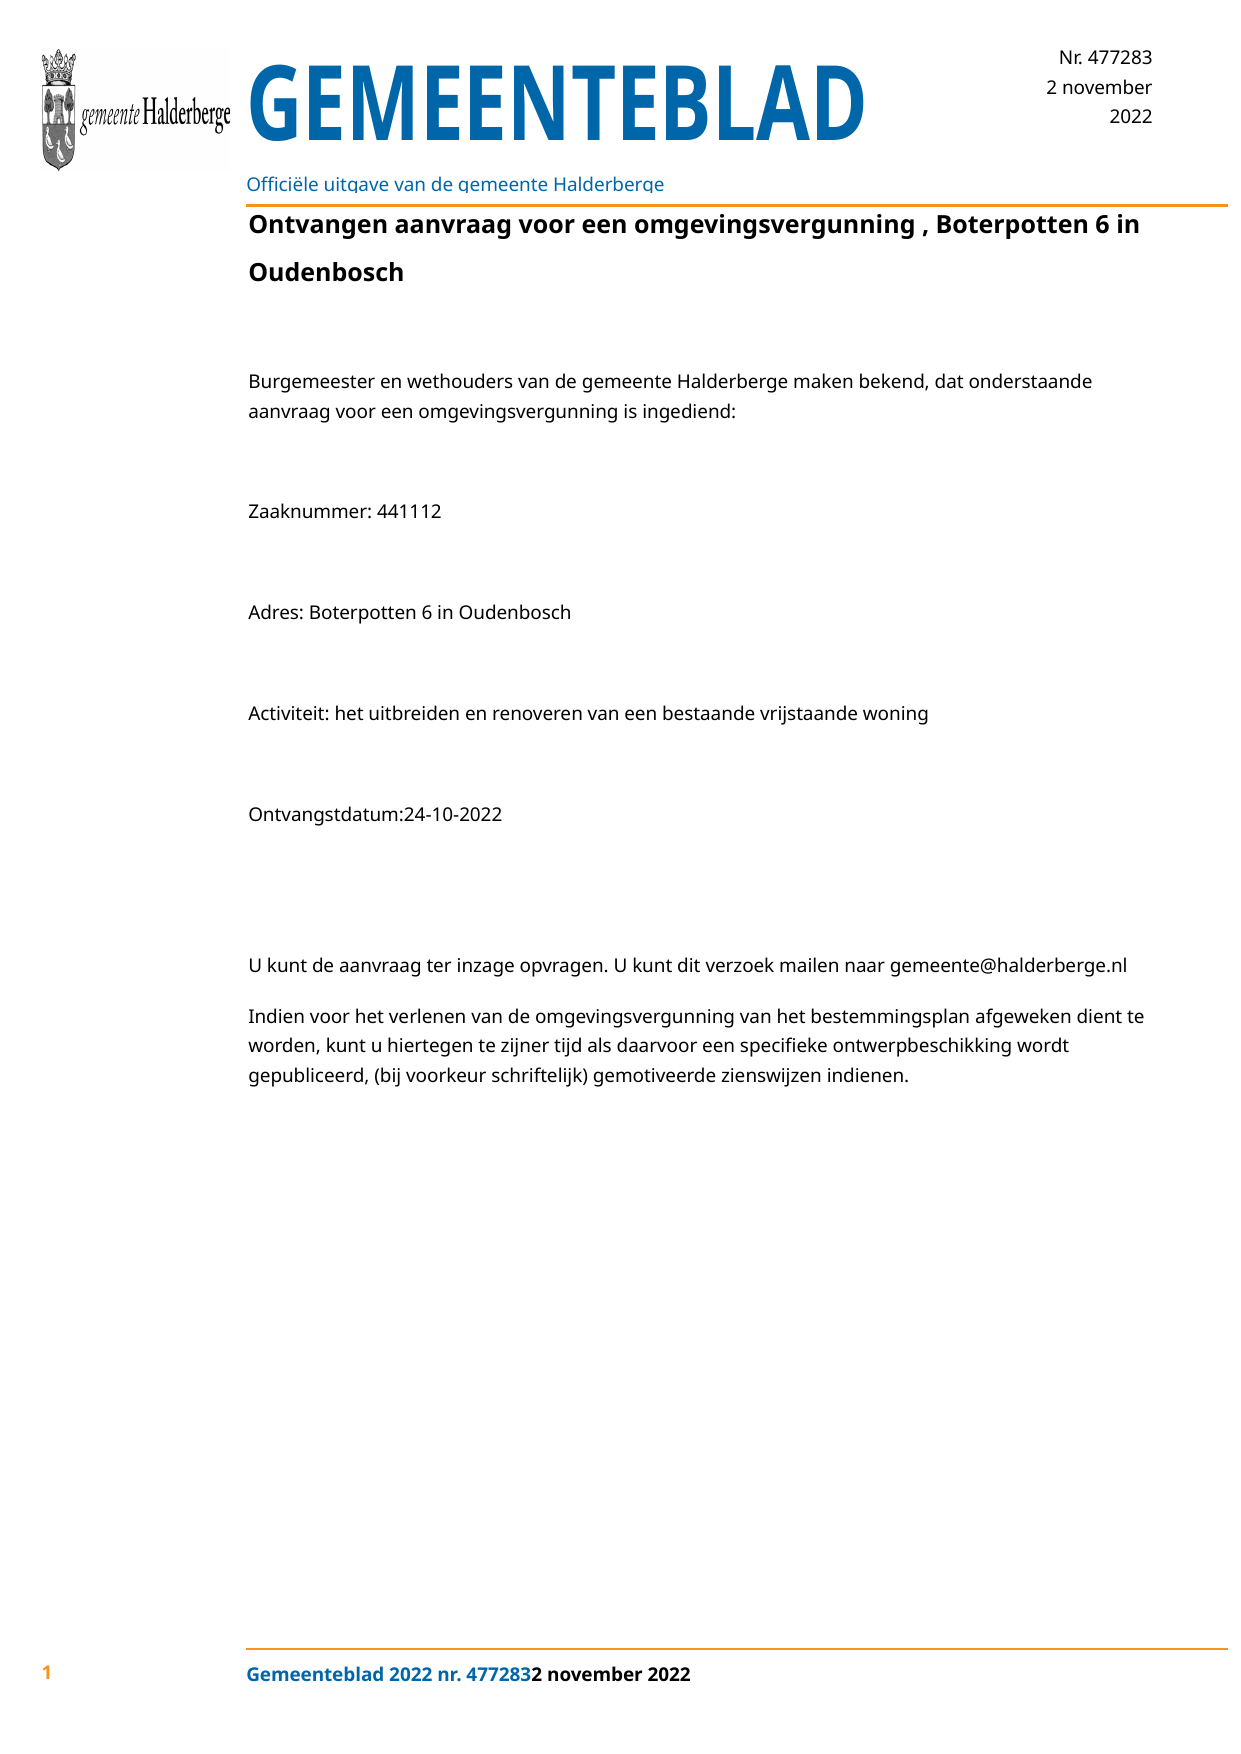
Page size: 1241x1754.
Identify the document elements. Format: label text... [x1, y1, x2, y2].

picture [41, 47, 231, 172]
text U kunt de aanvraag ter inzage opvragen. U kunt dit verzoek mailen naar gemeente@halderberge.nl [248, 952, 1152, 978]
text Indien voor het verlenen van de omgevingsvergunning van het bestemmingsplan afgeweken dient te worden, kunt u hiertegen te zijner tijd als daarvoor een specifieke ontwerpbeschikking wordt gepubliceerd, (bij voorkeur schriftelijk) gemotiveerde zienswijzen indienen. [248, 1003, 1152, 1088]
text Activiteit: het uitbreiden en renoveren van een bestaande vrijstaande woning [248, 700, 1152, 726]
text Zaaknummer: 441112 [248, 499, 1152, 524]
text Ontvangen aanvraag voor een omgevingsvergunning , Boterpotten 6 in Oudenbosch [248, 207, 1152, 288]
text Ontvangstdatum:24-10-2022 [248, 801, 1152, 827]
text Burgemeester en wethouders van de gemeente Halderberge maken bekend, dat onderstaande aanvraag voor een omgevingsvergunning is ingediend: [248, 368, 1152, 424]
text Adres: Boterpotten 6 in Oudenbosch [248, 599, 1152, 625]
